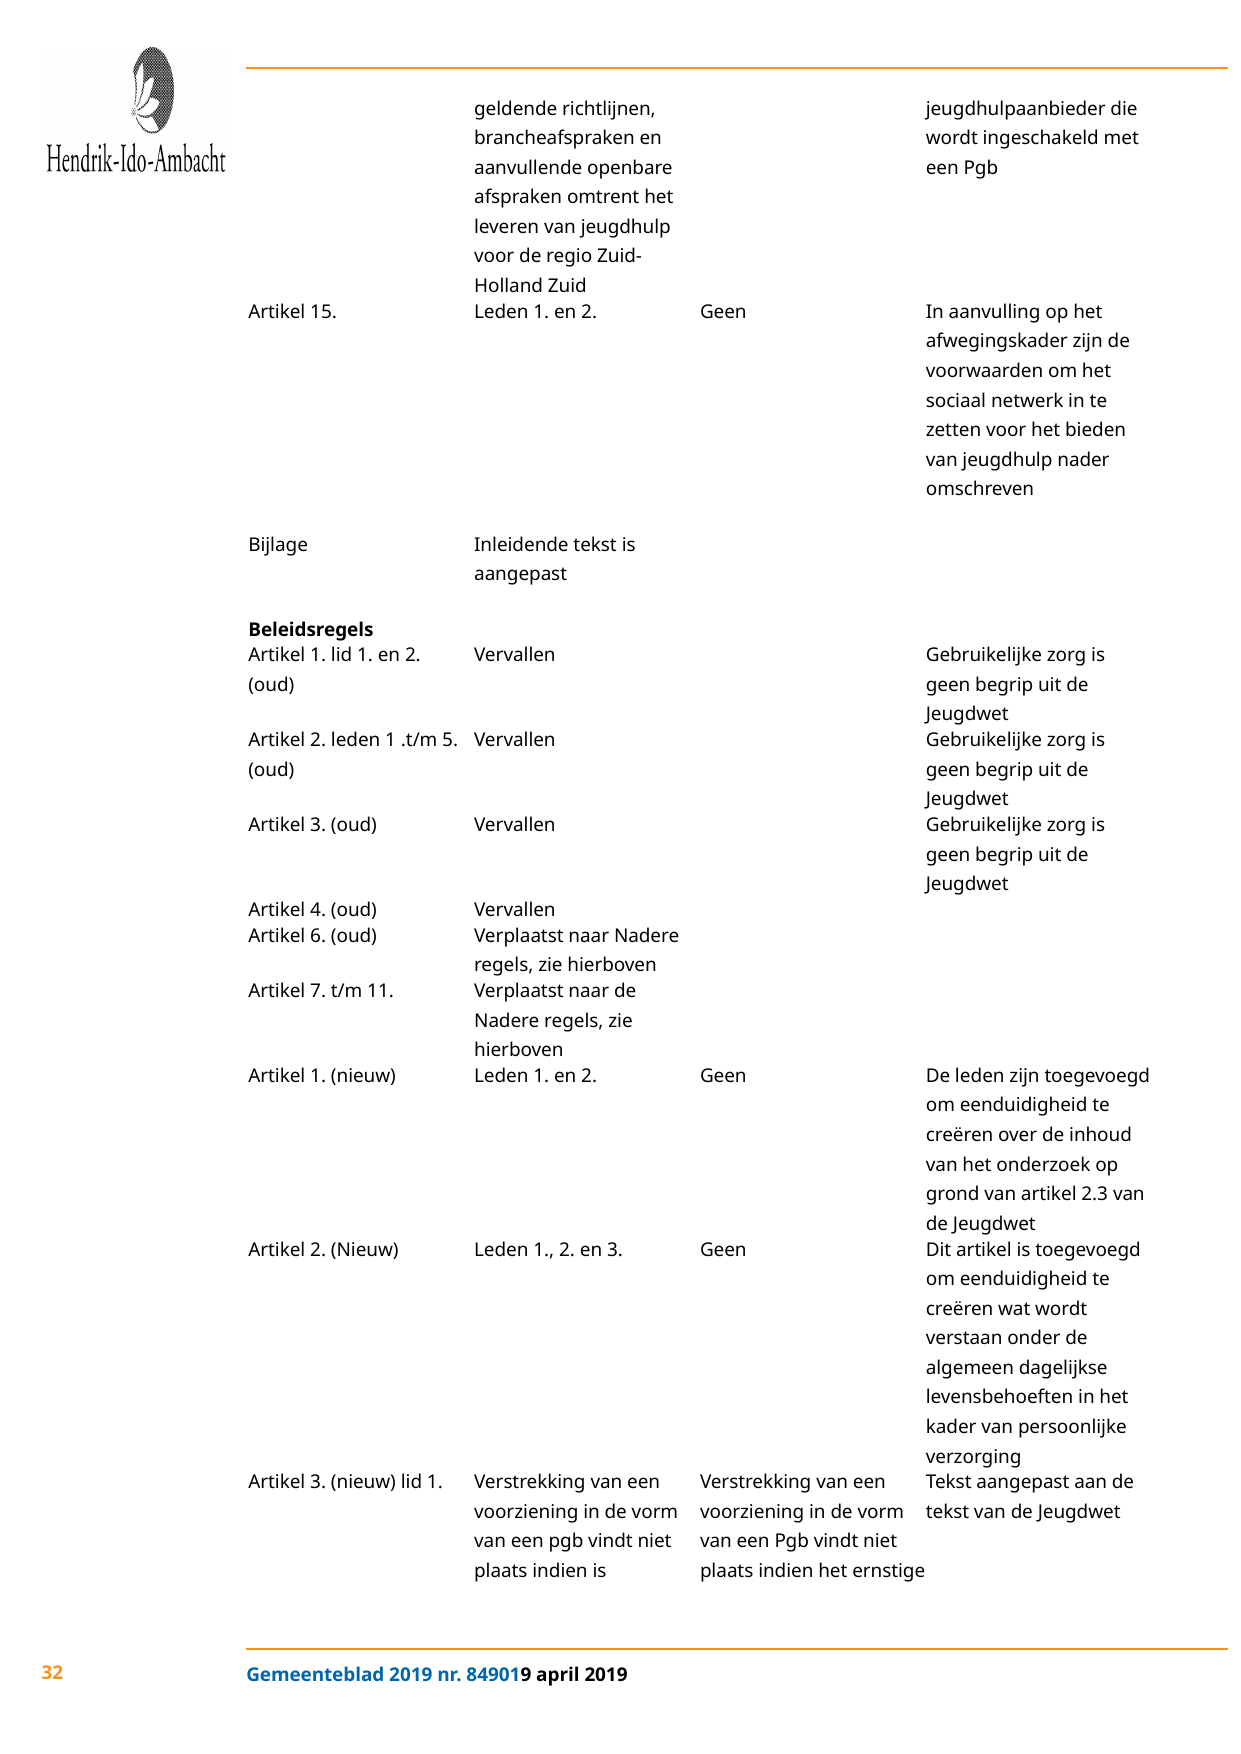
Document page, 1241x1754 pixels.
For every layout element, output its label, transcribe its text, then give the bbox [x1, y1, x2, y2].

table_cell Artikel 3. (nieuw) lid 1. [248, 1469, 474, 1583]
table_cell [700, 726, 926, 811]
table_cell Artikel 2. (Nieuw) [248, 1236, 474, 1468]
table_cell Geen [700, 298, 926, 531]
table_cell Geen [700, 1236, 926, 1468]
table_cell [700, 896, 926, 922]
table_cell [926, 922, 1152, 977]
table_cell Artikel 1. lid 1. en 2. (oud) [248, 641, 474, 726]
table_cell Vervallen [474, 726, 700, 811]
table_cell Leden 1. en 2. [474, 298, 700, 531]
table_cell Artikel 6. (oud) [248, 922, 474, 977]
table_cell [700, 922, 926, 977]
table_cell [700, 641, 926, 726]
table_cell Artikel 3. (oud) [248, 811, 474, 896]
table_cell [926, 896, 1152, 922]
table_cell Vervallen [474, 641, 700, 726]
table_cell Vervallen [474, 811, 700, 896]
table_cell Leden 1. en 2. [474, 1062, 700, 1236]
table_cell Gebruikelijke zorg is geen begrip uit de Jeugdwet [926, 811, 1152, 896]
table_cell In aanvulling op het afwegingskader zijn de voorwaarden om het sociaal netwerk in te zetten voor het bieden van jeugdhulp nader omschreven [926, 298, 1152, 531]
table_cell [248, 95, 474, 298]
table_cell Verstrekking van een voorziening in de vorm van een Pgb vindt niet plaats indien het ernstige [700, 1469, 926, 1583]
table_cell [926, 531, 1152, 616]
table_cell jeugdhulpaanbieder die wordt ingeschakeld met een Pgb [926, 95, 1152, 298]
table_cell Verstrekking van een voorziening in de vorm van een pgb vindt niet plaats indien is [474, 1469, 700, 1583]
table_cell geldende richtlijnen, brancheafspraken en aanvullende openbare afspraken omtrent het leveren van jeugdhulp voor de regio Zuid-Holland Zuid [474, 95, 700, 298]
table_cell [474, 616, 700, 641]
table_cell Leden 1., 2. en 3. [474, 1236, 700, 1468]
picture [41, 47, 231, 172]
table_cell [700, 977, 926, 1062]
table_cell Beleidsregels [248, 616, 474, 641]
table_cell Geen [700, 1062, 926, 1236]
table_cell Tekst aangepast aan de tekst van de Jeugdwet [926, 1469, 1152, 1583]
table_cell [700, 616, 926, 641]
table_cell Vervallen [474, 896, 700, 922]
table_cell Inleidende tekst is aangepast [474, 531, 700, 616]
table_cell [926, 977, 1152, 1062]
table_cell Bijlage [248, 531, 474, 616]
table_cell [700, 531, 926, 616]
table_cell De leden zijn toegevoegd om eenduidigheid te creëren over de inhoud van het onderzoek op grond van artikel 2.3 van de Jeugdwet [926, 1062, 1152, 1236]
table_cell Verplaatst naar de Nadere regels, zie hierboven [474, 977, 700, 1062]
table_cell Artikel 4. (oud) [248, 896, 474, 922]
table_cell Dit artikel is toegevoegd om eenduidigheid te creëren wat wordt verstaan onder de algemeen dagelijkse levensbehoeften in het kader van persoonlijke verzorging [926, 1236, 1152, 1468]
table_cell Artikel 2. leden 1 .t/m 5. (oud) [248, 726, 474, 811]
table_cell Gebruikelijke zorg is geen begrip uit de Jeugdwet [926, 726, 1152, 811]
table_cell Artikel 7. t/m 11. [248, 977, 474, 1062]
table_cell Artikel 15. [248, 298, 474, 531]
table_cell [926, 616, 1152, 641]
table_cell Gebruikelijke zorg is geen begrip uit de Jeugdwet [926, 641, 1152, 726]
table_cell [700, 95, 926, 298]
table_cell Artikel 1. (nieuw) [248, 1062, 474, 1236]
table_cell [700, 811, 926, 896]
table_cell Verplaatst naar Nadere regels, zie hierboven [474, 922, 700, 977]
